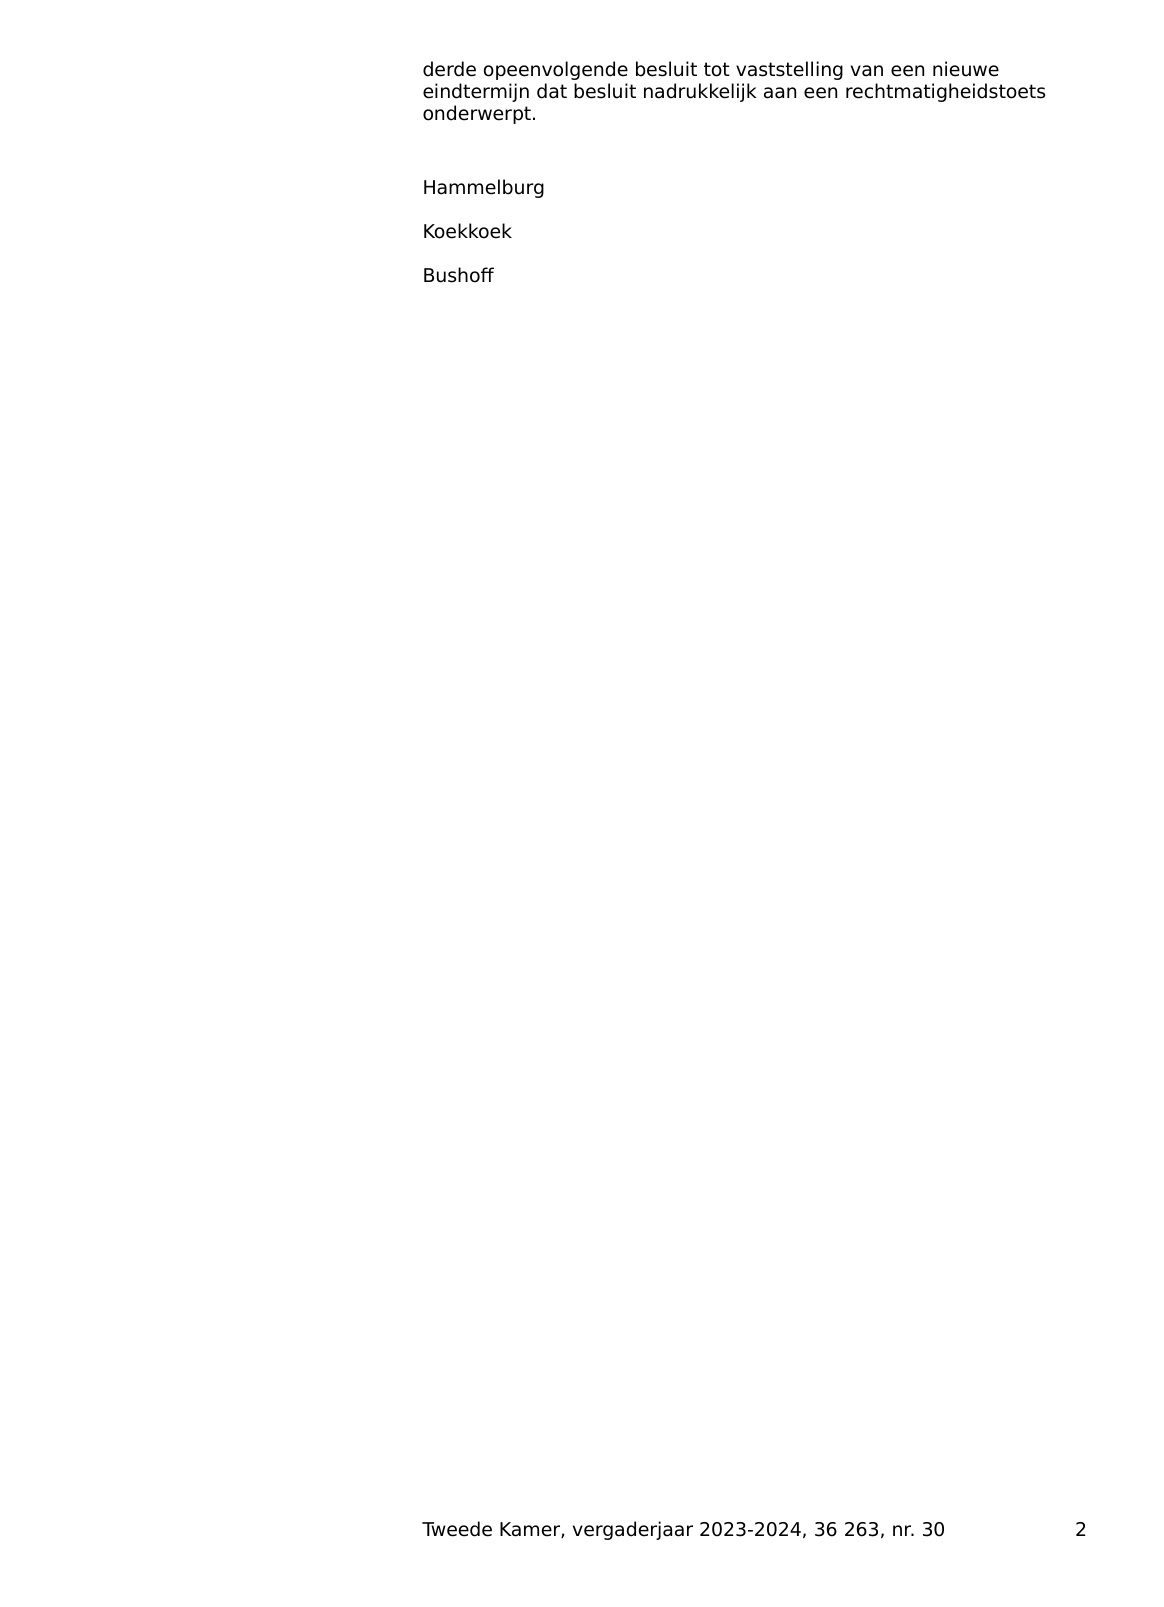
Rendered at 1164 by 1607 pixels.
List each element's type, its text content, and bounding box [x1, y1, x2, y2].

text derde opeenvolgende besluit tot vaststelling van een nieuwe eindtermijn dat besluit nadrukkelijk aan een rechtmatigheidstoets onderwerpt. [422, 59, 1087, 125]
text Hammelburg Koekkoek Bushoff [422, 155, 1087, 287]
